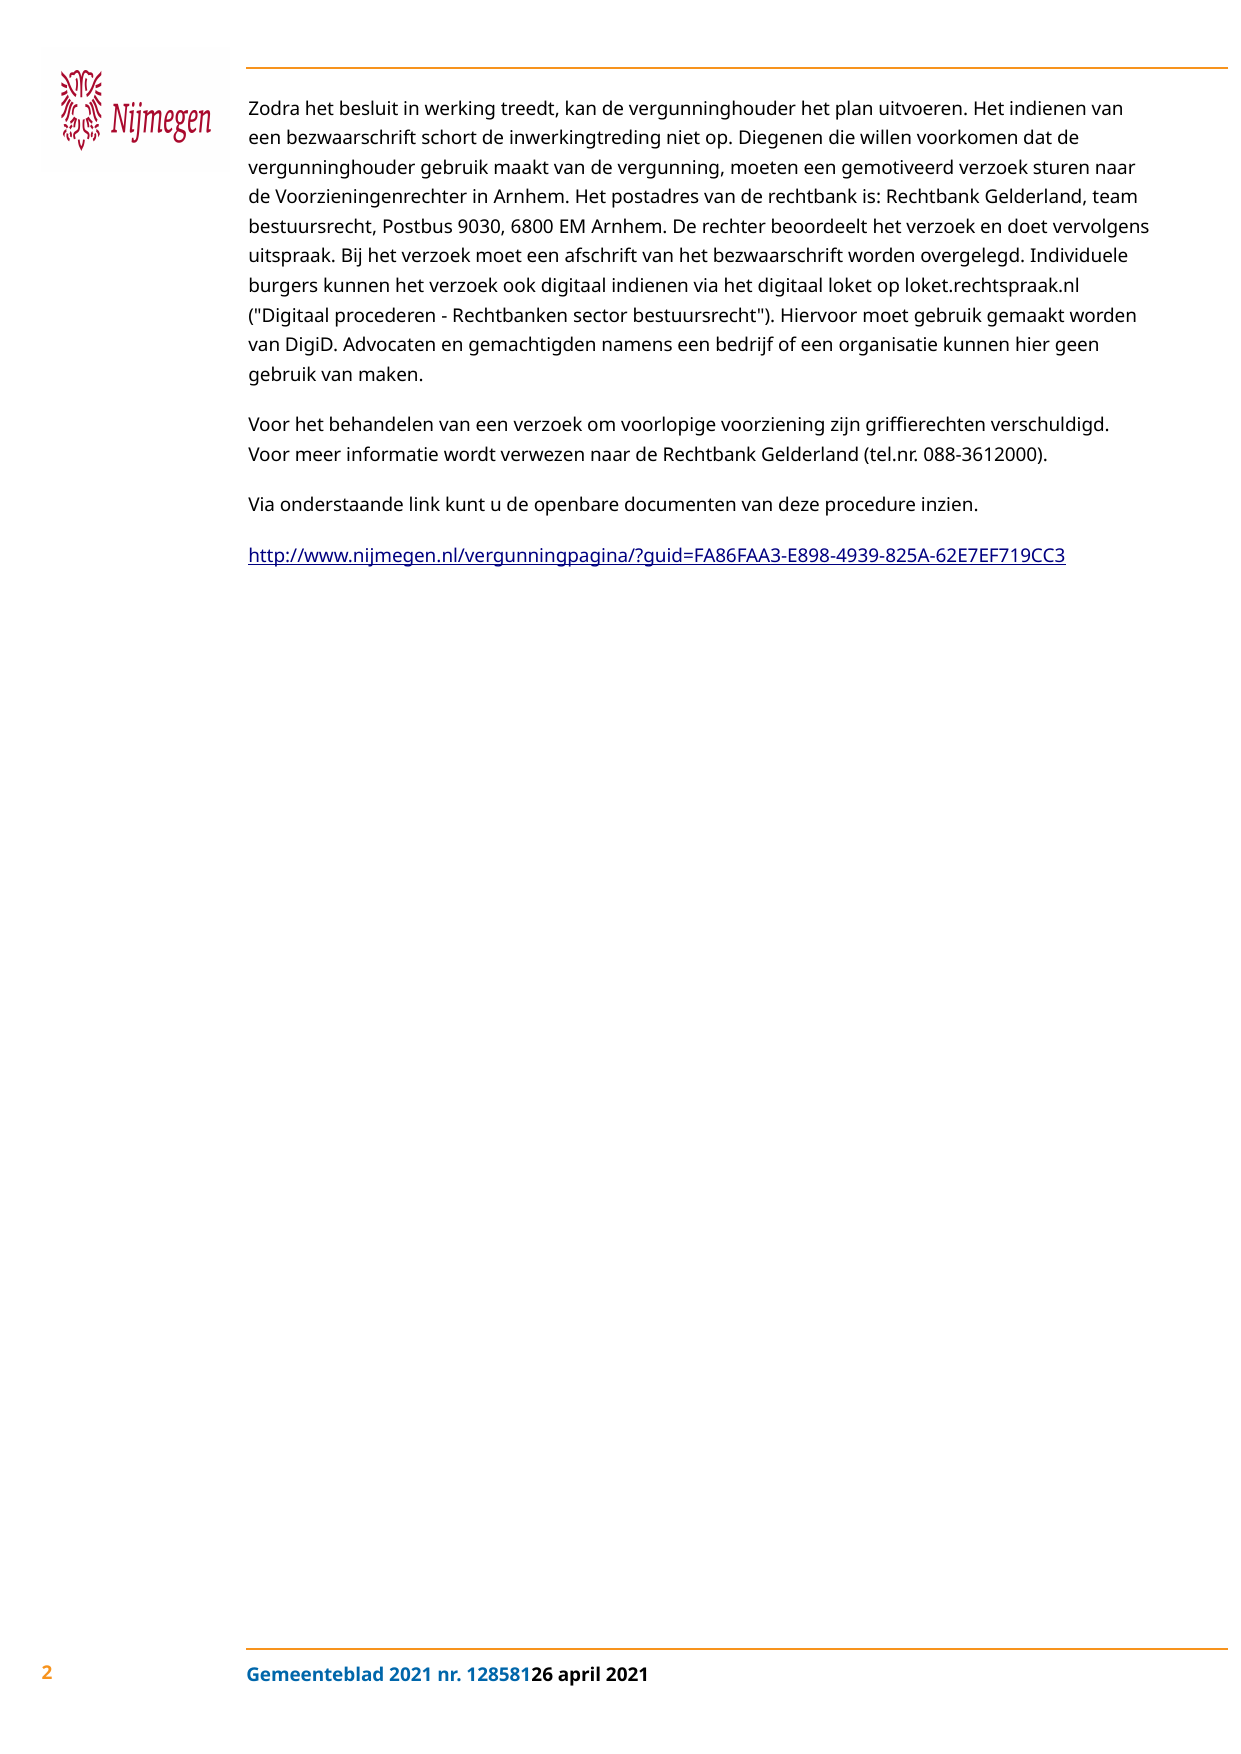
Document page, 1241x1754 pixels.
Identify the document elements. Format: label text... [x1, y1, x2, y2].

text Zodra het besluit in werking treedt, kan de vergunninghouder het plan uitvoeren. Het indienen van een bezwaarschrift schort de inwerkingtreding niet op. Diegenen die willen voorkomen dat de vergunninghouder gebruik maakt van de vergunning, moeten een gemotiveerd verzoek sturen naar de Voorzieningenrechter in Arnhem. Het postadres van de rechtbank is: Rechtbank Gelderland, team bestuursrecht, Postbus 9030, 6800 EM Arnhem. De rechter beoordeelt het verzoek en doet vervolgens uitspraak. Bij het verzoek moet een afschrift van het bezwaarschrift worden overgelegd. Individuele burgers kunnen het verzoek ook digitaal indienen via het digitaal loket op loket.rechtspraak.nl ("Digitaal procederen - Rechtbanken sector bestuursrecht"). Hiervoor moet gebruik gemaakt worden van DigiD. Advocaten en gemachtigden namens een bedrijf of een organisatie kunnen hier geen gebruik van maken. [248, 95, 1152, 387]
picture [41, 47, 231, 172]
text http://www.nijmegen.nl/vergunningpagina/?guid=FA86FAA3-E898-4939-825A-62E7EF719CC3 [248, 542, 1152, 568]
text Voor het behandelen van een verzoek om voorlopige voorziening zijn griffierechten verschuldigd. Voor meer informatie wordt verwezen naar de Rechtbank Gelderland (tel.nr. 088-3612000). [248, 411, 1152, 467]
text Via onderstaande link kunt u de openbare documenten van deze procedure inzien. [248, 491, 1152, 517]
